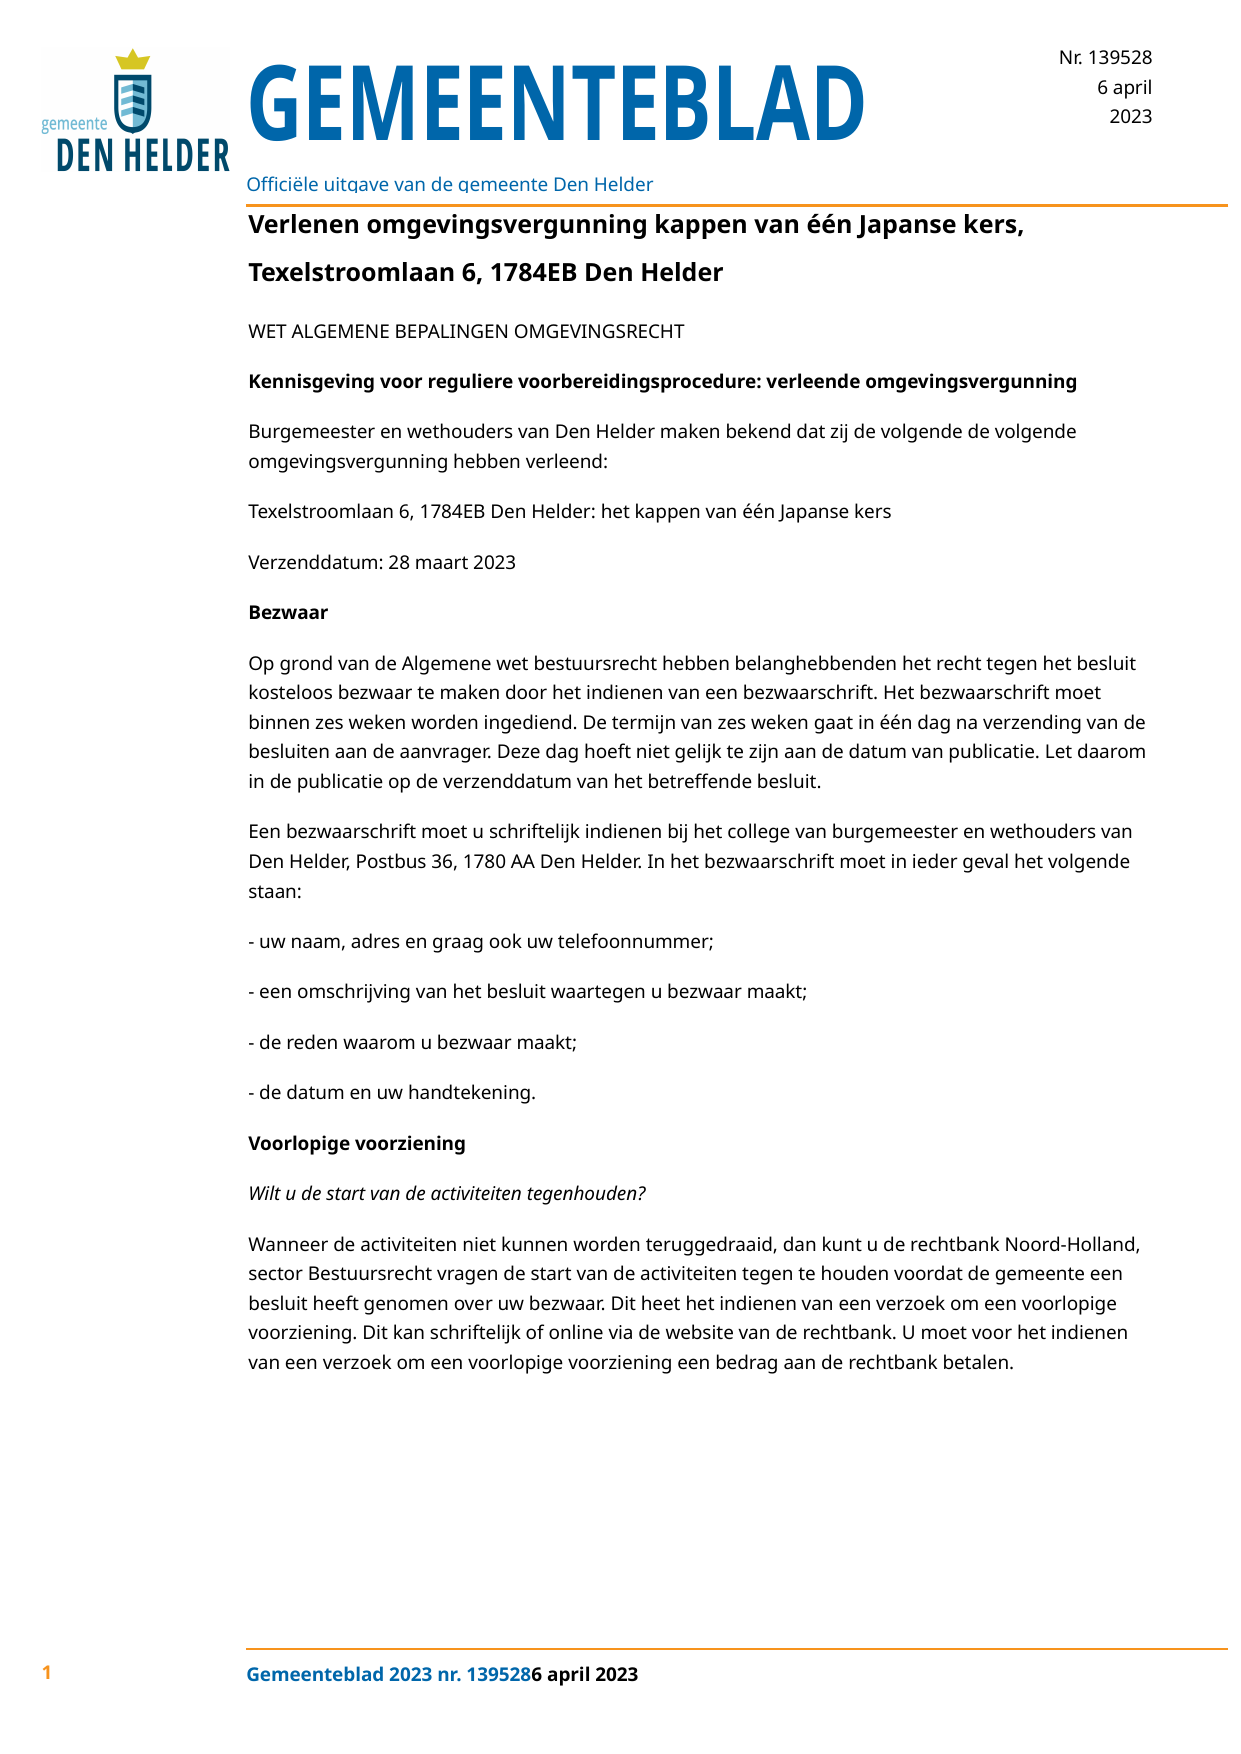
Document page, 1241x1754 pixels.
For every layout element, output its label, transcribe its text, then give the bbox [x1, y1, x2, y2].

text - een omschrijving van het besluit waartegen u bezwaar maakt; [248, 979, 1152, 1004]
text - de reden waarom u bezwaar maakt; [248, 1029, 1152, 1055]
text Kennisgeving voor reguliere voorbereidingsprocedure: verleende omgevingsvergunning [248, 368, 1152, 394]
picture [182, 144, 187, 165]
text Verlenen omgevingsvergunning kappen van één Japanse kers, Texelstroomlaan 6, 1784EB Den Helder [248, 207, 1152, 288]
text Verzenddatum: 28 maart 2023 [248, 549, 1152, 575]
text - uw naam, adres en graag ook uw telefoonnummer; [248, 928, 1152, 954]
picture [130, 157, 135, 172]
text Wilt u de start van de activiteiten tegenhouden? [248, 1180, 1152, 1206]
text - de datum en uw handtekening. [248, 1079, 1152, 1105]
picture [100, 154, 106, 172]
text Burgemeester en wethouders van Den Helder maken bekend dat zij de volgende de volgende omgevingsvergunning hebben verleend: [248, 419, 1152, 474]
text Texelstroomlaan 6, 1784EB Den Helder: het kappen van één Japanse kers [248, 499, 1152, 524]
picture [41, 47, 231, 172]
text WET ALGEMENE BEPALINGEN OMGEVINGSRECHT [248, 318, 1152, 344]
text Wanneer de activiteiten niet kunnen worden teruggedraaid, dan kunt u de rechtbank Noord-Holland, sector Bestuursrecht vragen de start van de activiteiten tegen te houden voordat de gemeente een besluit heeft genomen over uw bezwaar. Dit heet het indienen van een verzoek om een voorlopige voorziening. Dit kan schriftelijk of online via de website van de rechtbank. U moet voor het indienen van een verzoek om een voorlopige voorziening een bedrag aan de rechtbank betalen. [248, 1231, 1152, 1375]
picture [220, 160, 224, 172]
text Een bezwaarschrift moet u schriftelijk indienen bij het college van burgemeester en wethouders van Den Helder, Postbus 36, 1780 AA Den Helder. In het bezwaarschrift moet in ieder geval het volgende staan: [248, 819, 1152, 904]
text Op grond van de Algemene wet bestuursrecht hebben belanghebbenden het recht tegen het besluit kosteloos bezwaar te maken door het indienen van een bezwaarschrift. Het bezwaarschrift moet binnen zes weken worden ingediend. De termijn van zes weken gaat in één dag na verzending van de besluiten aan de aanvrager. Deze dag hoeft niet gelijk te zijn aan de datum van publicatie. Let daarom in de publicatie op de verzenddatum van het betreffende besluit. [248, 650, 1152, 794]
picture [63, 144, 68, 165]
text Bezwaar [248, 599, 1152, 625]
text Voorlopige voorziening [248, 1130, 1152, 1156]
